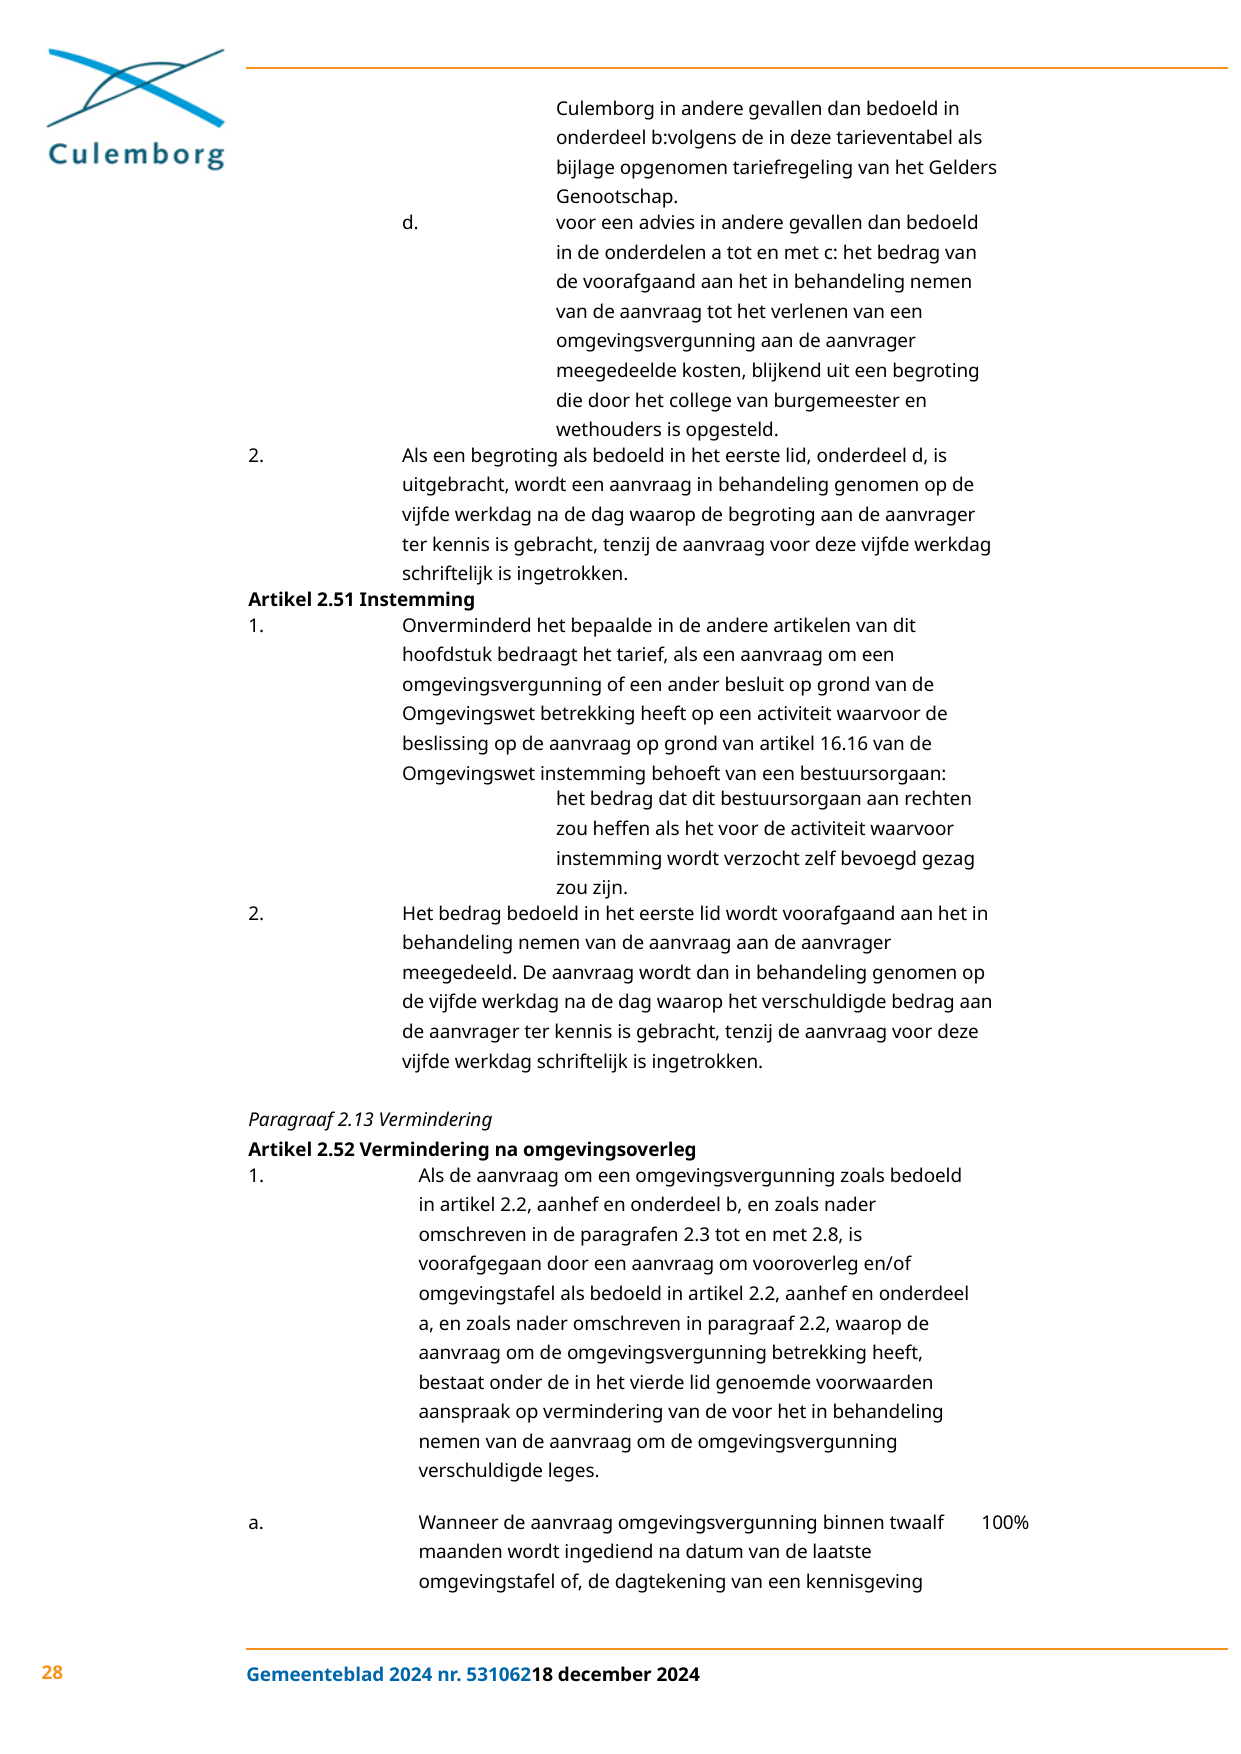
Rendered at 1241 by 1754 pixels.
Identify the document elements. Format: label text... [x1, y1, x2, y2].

table_cell [418, 1484, 981, 1509]
table_cell [402, 95, 556, 209]
table_cell [998, 900, 1152, 1074]
picture [41, 47, 231, 172]
table_cell Als een begroting als bedoeld in het eerste lid, onderdeel d, is uitgebracht, wordt een aanvraag in behandeling genomen op de vijfde werkdag na de dag waarop de begroting aan de aanvrager ter kennis is gebracht, tenzij de aanvraag voor deze vijfde werkdag schriftelijk is ingetrokken. [402, 442, 998, 586]
table_cell Culemborg in andere gevallen dan bedoeld in onderdeel b:volgens de in deze tarieventabel als bijlage opgenomen tariefregeling van het Gelders Genootschap. [556, 95, 998, 209]
table_cell [981, 1484, 1152, 1509]
table_cell [248, 95, 402, 209]
table_cell [402, 786, 556, 900]
table_cell het bedrag dat dit bestuursorgaan aan rechten zou heffen als het voor de activiteit waarvoor instemming wordt verzocht zelf bevoegd gezag zou zijn. [556, 786, 998, 900]
table_cell Artikel 2.51 Instemming [248, 586, 998, 612]
table_cell a. [248, 1509, 418, 1594]
table_cell 2. [248, 900, 402, 1074]
table_cell [998, 586, 1152, 612]
table_cell Als de aanvraag om een omgevingsvergunning zoals bedoeld in artikel 2.2, aanhef en onderdeel b, en zoals nader omschreven in de paragrafen 2.3 tot en met 2.8, is voorafgegaan door een aanvraag om vooroverleg en/of omgevingstafel als bedoeld in artikel 2.2, aanhef en onderdeel a, en zoals nader omschreven in paragraaf 2.2, waarop de aanvraag om de omgevingsvergunning betrekking heeft, bestaat onder de in het vierde lid genoemde voorwaarden aanspraak op vermindering van de voor het in behandeling nemen van de aanvraag om de omgevingsvergunning verschuldigde leges. [418, 1162, 981, 1483]
table_cell Onverminderd het bepaalde in de andere artikelen van dit hoofdstuk bedraagt het tarief, als een aanvraag om een omgevingsvergunning of een ander besluit op grond van de Omgevingswet betrekking heeft op een activiteit waarvoor de beslissing op de aanvraag op grond van artikel 16.16 van de Omgevingswet instemming behoeft van een bestuursorgaan: [402, 612, 998, 786]
table_cell [998, 95, 1152, 209]
table_cell [998, 612, 1152, 786]
table_cell [248, 1484, 418, 1509]
table_cell [998, 786, 1152, 900]
table_cell [998, 442, 1152, 586]
table_cell d. [402, 209, 556, 442]
table_cell [248, 786, 402, 900]
table_cell Het bedrag bedoeld in het eerste lid wordt voorafgaand aan het in behandeling nemen van de aanvraag aan de aanvrager meegedeeld. De aanvraag wordt dan in behandeling genomen op de vijfde werkdag na de dag waarop het verschuldigde bedrag aan de aanvrager ter kennis is gebracht, tenzij de aanvraag voor deze vijfde werkdag schriftelijk is ingetrokken. [402, 900, 998, 1074]
table_cell [998, 209, 1152, 442]
table_cell 100% [981, 1509, 1152, 1594]
table_header Artikel 2.52 Vermindering na omgevingsoverleg [248, 1136, 981, 1162]
table_cell 1. [248, 612, 402, 786]
table_cell [981, 1162, 1152, 1483]
table_cell voor een advies in andere gevallen dan bedoeld in de onderdelen a tot en met c: het bedrag van de voorafgaand aan het in behandeling nemen van de aanvraag tot het verlenen van een omgevingsvergunning aan de aanvrager meegedeelde kosten, blijkend uit een begroting die door het college van burgemeester en wethouders is opgesteld. [556, 209, 998, 442]
table_header [981, 1136, 1152, 1162]
table_cell [248, 209, 402, 442]
table_cell Wanneer de aanvraag omgevingsvergunning binnen twaalf maanden wordt ingediend na datum van de laatste omgevingstafel of, de dagtekening van een kennisgeving [418, 1509, 981, 1594]
table_cell 1. [248, 1162, 418, 1483]
table_cell 2. [248, 442, 402, 586]
text Paragraaf 2.13 Vermindering [248, 1106, 1152, 1132]
